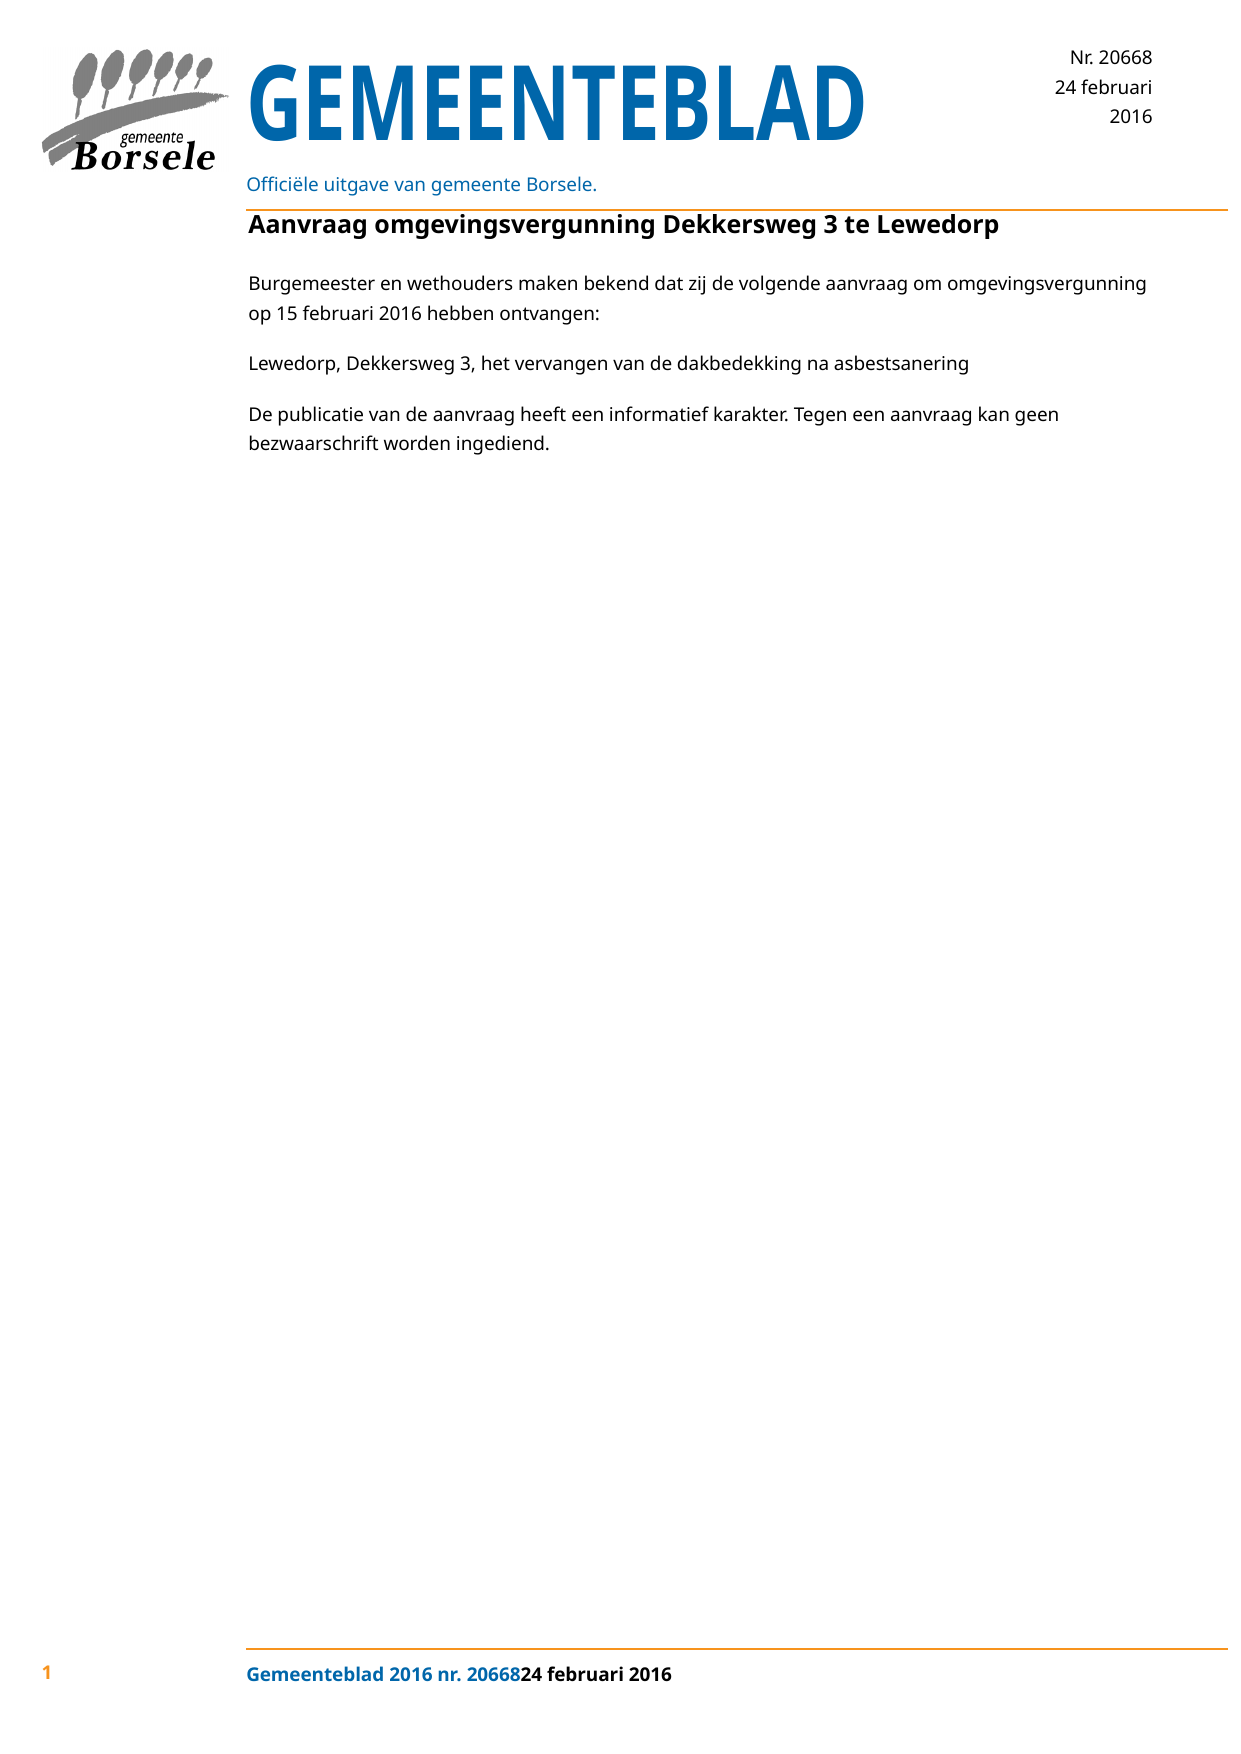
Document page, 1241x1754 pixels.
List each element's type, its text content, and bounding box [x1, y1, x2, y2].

text De publicatie van de aanvraag heeft een informatief karakter. Tegen een aanvraag kan geen bezwaarschrift worden ingediend. [248, 401, 1152, 456]
text Aanvraag omgevingsvergunning Dekkersweg 3 te Lewedorp [248, 211, 1152, 241]
picture [41, 47, 231, 172]
text Burgemeester en wethouders maken bekend dat zij de volgende aanvraag om omgevingsvergunning op 15 februari 2016 hebben ontvangen: [248, 270, 1152, 326]
text Lewedorp, Dekkersweg 3, het vervangen van de dakbedekking na asbestsanering [248, 350, 1152, 376]
